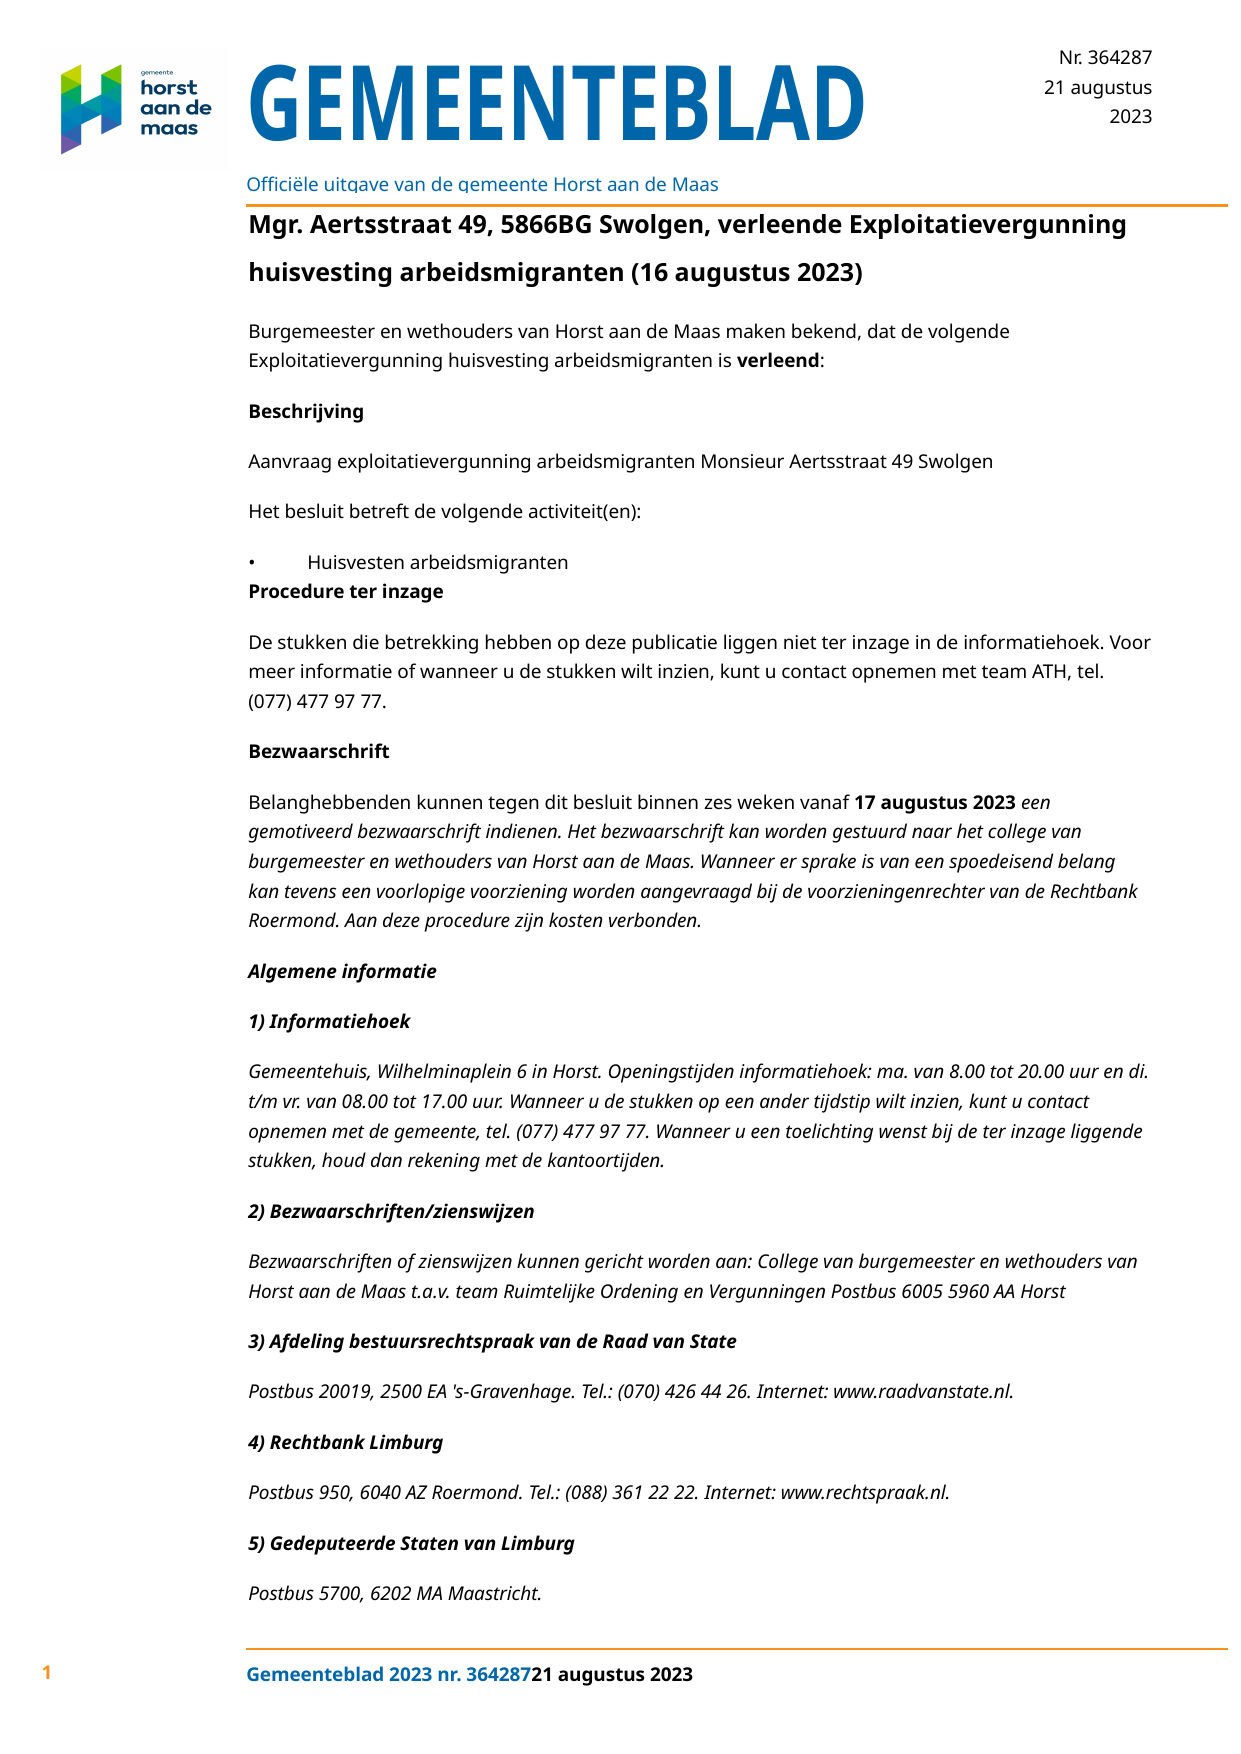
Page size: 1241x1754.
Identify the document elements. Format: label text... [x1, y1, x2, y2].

text Het besluit betreft de volgende activiteit(en): [248, 499, 1152, 524]
list Huisvesten arbeidsmigranten [248, 549, 1152, 575]
text Burgemeester en wethouders van Horst aan de Maas maken bekend, dat de volgende Exploitatievergunning huisvesting arbeidsmigranten is verleend: [248, 318, 1152, 373]
text 2) Bezwaarschriften/zienswijzen [248, 1198, 1152, 1224]
text Procedure ter inzage [248, 579, 1152, 604]
text Aanvraag exploitatievergunning arbeidsmigranten Monsieur Aertsstraat 49 Swolgen [248, 448, 1152, 474]
text 4) Rechtbank Limburg [248, 1429, 1152, 1455]
text Algemene informatie [248, 958, 1152, 984]
text Mgr. Aertsstraat 49, 5866BG Swolgen, verleende Exploitatievergunning huisvesting arbeidsmigranten (16 augustus 2023) [248, 207, 1152, 288]
picture [41, 47, 231, 172]
text Postbus 5700, 6202 MA Maastricht. [248, 1580, 1152, 1606]
text 1) Informatiehoek [248, 1008, 1152, 1034]
text Beschrijving [248, 398, 1152, 424]
text 5) Gedeputeerde Staten van Limburg [248, 1530, 1152, 1556]
text Belanghebbenden kunnen tegen dit besluit binnen zes weken vanaf 17 augustus 2023 een gemotiveerd bezwaarschrift indienen. Het bezwaarschrift kan worden gestuurd naar het college van burgemeester en wethouders van Horst aan de Maas. Wanneer er sprake is van een spoedeisend belang kan tevens een voorlopige voorziening worden aangevraagd bij de voorzieningenrechter van de Rechtbank Roermond. Aan deze procedure zijn kosten verbonden. [248, 789, 1152, 933]
text Postbus 950, 6040 AZ Roermond. Tel.: (088) 361 22 22. Internet: www.rechtspraak.nl. [248, 1479, 1152, 1505]
text De stukken die betrekking hebben op deze publicatie liggen niet ter inzage in de informatiehoek. Voor meer informatie of wanneer u de stukken wilt inzien, kunt u contact opnemen met team ATH, tel. (077) 477 97 77. [248, 629, 1152, 714]
text Bezwaarschriften of zienswijzen kunnen gericht worden aan: College van burgemeester en wethouders van Horst aan de Maas t.a.v. team Ruimtelijke Ordening en Vergunningen Postbus 6005 5960 AA Horst [248, 1248, 1152, 1304]
text 3) Afdeling bestuursrechtspraak van de Raad van State [248, 1328, 1152, 1354]
text Gemeentehuis, Wilhelminaplein 6 in Horst. Openingstijden informatiehoek: ma. van 8.00 tot 20.00 uur en di. t/m vr. van 08.00 tot 17.00 uur. Wanneer u de stukken op een ander tijdstip wilt inzien, kunt u contact opnemen met de gemeente, tel. (077) 477 97 77. Wanneer u een toelichting wenst bij de ter inzage liggende stukken, houd dan rekening met de kantoortijden. [248, 1059, 1152, 1173]
text Bezwaarschrift [248, 739, 1152, 764]
text Postbus 20019, 2500 EA 's-Gravenhage. Tel.: (070) 426 44 26. Internet: www.raadvanstate.nl. [248, 1379, 1152, 1404]
